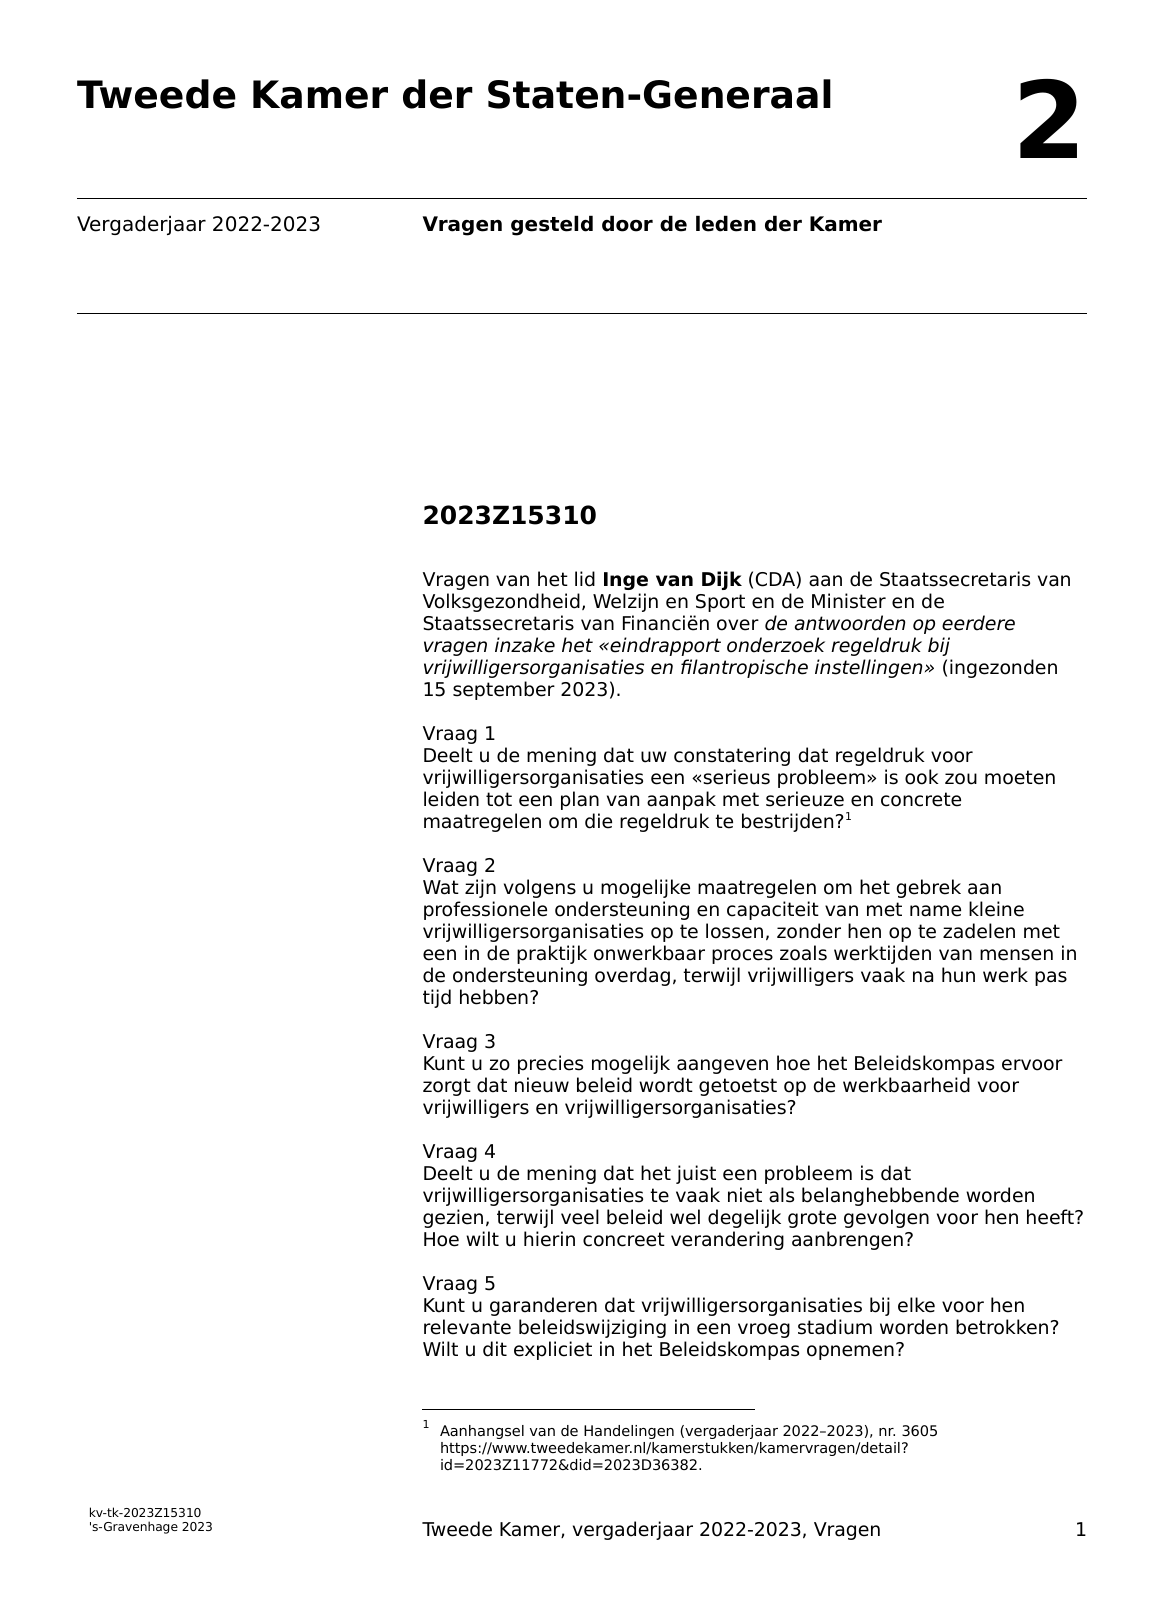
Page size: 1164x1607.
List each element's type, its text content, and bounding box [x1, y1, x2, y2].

text 's-Gravenhage 2023 [88, 1520, 323, 1534]
text Vraag 4 [422, 1141, 1087, 1163]
text Vragen van het lid Inge van Dijk (CDA) aan de Staatssecretaris van Volksgezondheid, Welzijn en Sport en de Minister en de Staatssecretaris van Financiën over de antwoorden op eerdere vragen inzake het «eindrapport onderzoek regeldruk bij vrijwilligersorganisaties en filantropische instellingen» (ingezonden 15 september 2023). [422, 569, 1087, 701]
text Deelt u de mening dat het juist een probleem is dat vrijwilligersorganisaties te vaak niet als belanghebbende worden gezien, terwijl veel beleid wel degelijk grote gevolgen voor hen heeft? Hoe wilt u hierin concreet verandering aanbrengen? [422, 1163, 1087, 1251]
text Deelt u de mening dat uw constatering dat regeldruk voor vrijwilligersorganisaties een «serieus probleem» is ook zou moeten leiden tot een plan van aanpak met serieuze en concrete maatregelen om die regeldruk te bestrijden? [422, 745, 1087, 833]
table_cell Vragen gesteld door de leden der Kamer [422, 199, 1087, 313]
table_header Tweede Kamer der Staten-Generaal [77, 59, 886, 198]
text Aanhangsel van de Handelingen (vergaderjaar 2022–2023), nr. 3605 https://www.tweedekamer.nl/kamerstukken/kamervragen/detail?id=2023Z11772&did=2023D36382. [422, 1418, 1087, 1474]
text kv-tk-2023Z15310 [88, 1506, 323, 1520]
text Vraag 1 [422, 723, 1087, 745]
text Vraag 2 [422, 855, 1087, 877]
text 2023Z15310 [422, 501, 1087, 531]
text Kunt u zo precies mogelijk aangeven hoe het Beleidskompas ervoor zorgt dat nieuw beleid wordt getoetst op de werkbaarheid voor vrijwilligers en vrijwilligersorganisaties? [422, 1053, 1087, 1119]
table_header 2 [886, 59, 1087, 198]
table_cell Vergaderjaar 2022-2023 [77, 199, 422, 313]
text Vraag 5 [422, 1273, 1087, 1295]
text Wat zijn volgens u mogelijke maatregelen om het gebrek aan professionele ondersteuning en capaciteit van met name kleine vrijwilligersorganisaties op te lossen, zonder hen op te zadelen met een in de praktijk onwerkbaar proces zoals werktijden van mensen in de ondersteuning overdag, terwijl vrijwilligers vaak na hun werk pas tijd hebben? [422, 877, 1087, 1009]
text Vraag 3 [422, 1031, 1087, 1053]
text Kunt u garanderen dat vrijwilligersorganisaties bij elke voor hen relevante beleidswijziging in een vroeg stadium worden betrokken? Wilt u dit expliciet in het Beleidskompas opnemen? [422, 1295, 1087, 1361]
